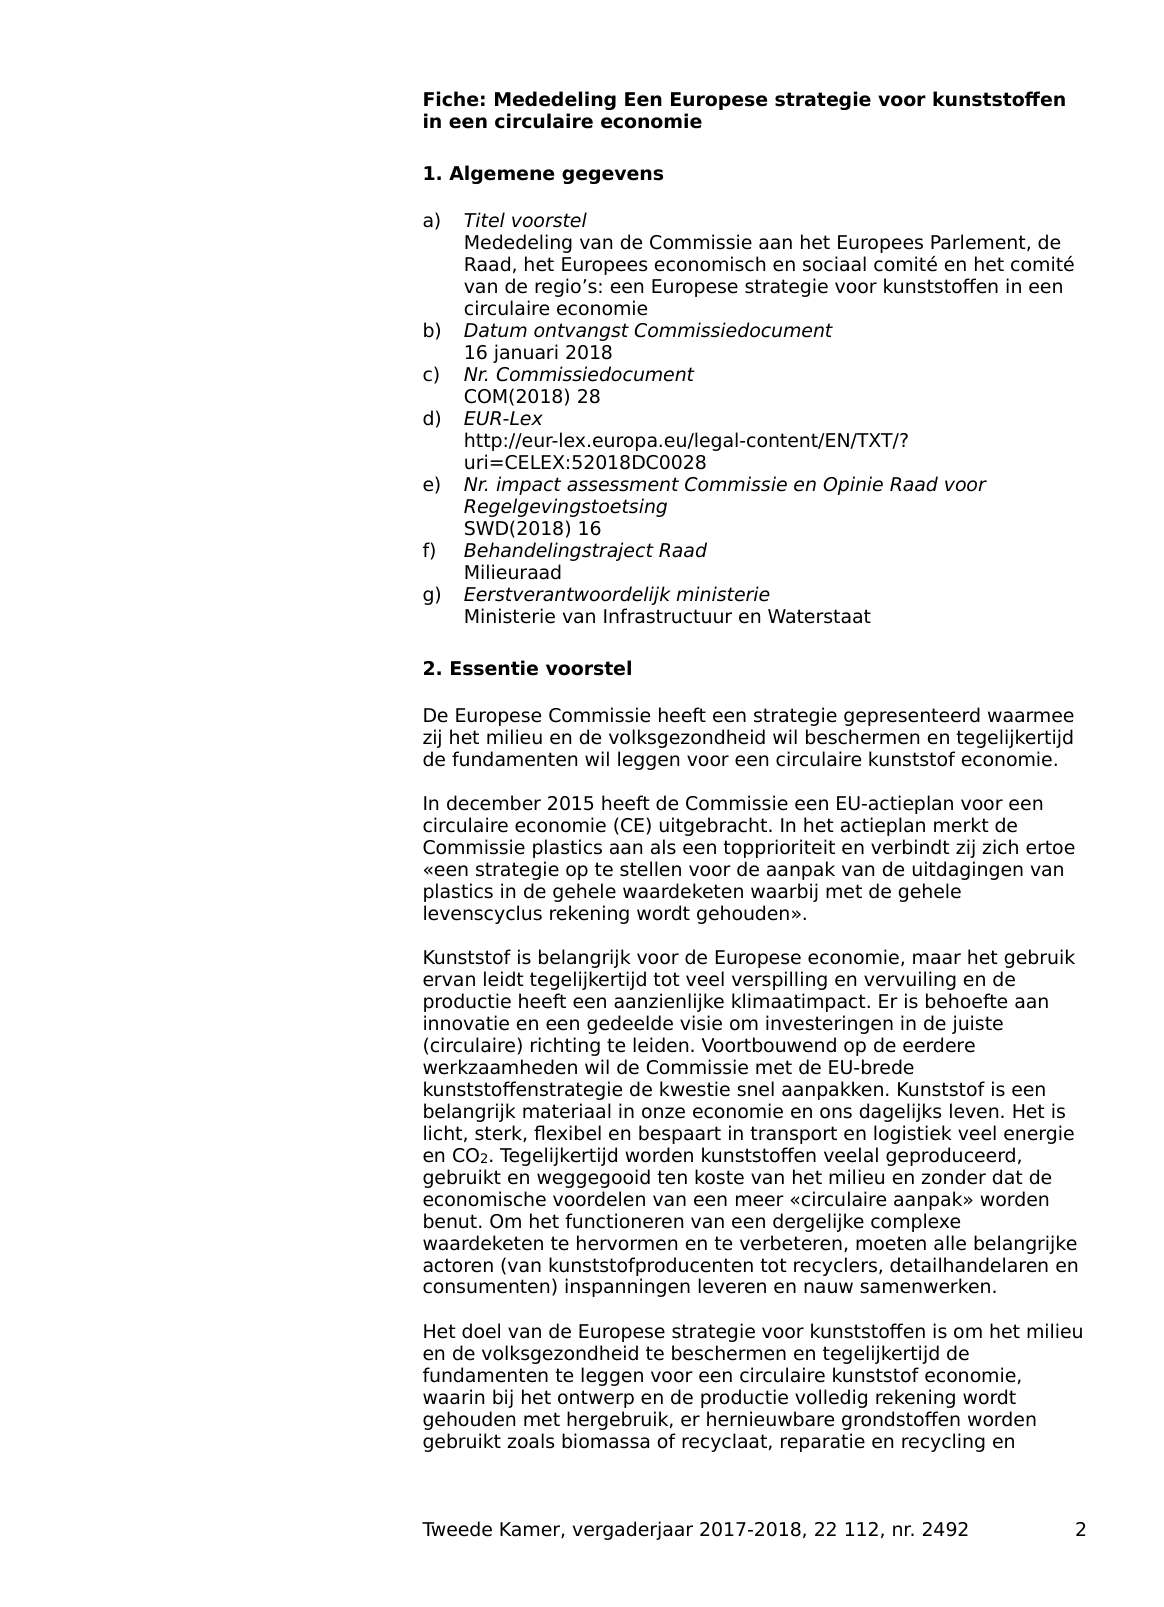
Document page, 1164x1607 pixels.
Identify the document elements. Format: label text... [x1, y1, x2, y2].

text SWD(2018) 16 [464, 518, 1087, 540]
text COM(2018) 28 [464, 386, 1087, 408]
text b) Datum ontvangst Commissiedocument [422, 320, 1087, 342]
text Het doel van de Europese strategie voor kunststoffen is om het milieu en de volksgezondheid te beschermen en tegelijkertijd de fundamenten te leggen voor een circulaire kunststof economie, waarin bij het ontwerp en de productie volledig rekening wordt gehouden met hergebruik, er hernieuwbare grondstoffen worden gebruikt zoals biomassa of recyclaat, reparatie en recycling en [422, 1321, 1087, 1452]
text g) Eerstverantwoordelijk ministerie [422, 584, 1087, 606]
text Milieuraad [464, 562, 1087, 584]
text http://eur-lex.europa.eu/legal-content/EN/TXT/?uri=CELEX:52018DC0028 [464, 430, 1087, 474]
subtitle Fiche: Mededeling Een Europese strategie voor kunststoffen in een circulaire economie [422, 89, 1087, 133]
subtitle 2. Essentie voorstel [422, 658, 1087, 679]
text Mededeling van de Commissie aan het Europees Parlement, de Raad, het Europees economisch en sociaal comité en het comité van de regio’s: een Europese strategie voor kunststoffen in een circulaire economie [464, 232, 1087, 320]
text 16 januari 2018 [464, 342, 1087, 364]
subtitle 1. Algemene gegevens [422, 163, 1087, 185]
text Kunststof is belangrijk voor de Europese economie, maar het gebruik ervan leidt tegelijkertijd tot veel verspilling en vervuiling en de productie heeft een aanzienlijke klimaatimpact. Er is behoefte aan innovatie en een gedeelde visie om investeringen in de juiste (circulaire) richting te leiden. Voortbouwend op de eerdere werkzaamheden wil de Commissie met de EU-brede kunststoffenstrategie de kwestie snel aanpakken. Kunststof is een belangrijk materiaal in onze economie en ons dagelijks leven. Het is licht, sterk, flexibel en bespaart in transport en logistiek veel energie en CO2. Tegelijkertijd worden kunststoffen veelal geproduceerd, gebruikt en weggegooid ten koste van het milieu en zonder dat de economische voordelen van een meer «circulaire aanpak» worden benut. Om het functioneren van een dergelijke complexe waardeketen te hervormen en te verbeteren, moeten alle belangrijke actoren (van kunststofproducenten tot recyclers, detailhandelaren en consumenten) inspanningen leveren en nauw samenwerken. [422, 947, 1087, 1298]
text e) Nr. impact assessment Commissie en Opinie Raad voor Regelgevingstoetsing [422, 474, 1087, 518]
text Ministerie van Infrastructuur en Waterstaat [464, 606, 1087, 628]
text De Europese Commissie heeft een strategie gepresenteerd waarmee zij het milieu en de volksgezondheid wil beschermen en tegelijkertijd de fundamenten wil leggen voor een circulaire kunststof economie. [422, 704, 1087, 771]
text a) Titel voorstel [422, 210, 1087, 232]
text In december 2015 heeft de Commissie een EU-actieplan voor een circulaire economie (CE) uitgebracht. In het actieplan merkt de Commissie plastics aan als een topprioriteit en verbindt zij zich ertoe «een strategie op te stellen voor de aanpak van de uitdagingen van plastics in de gehele waardeketen waarbij met de gehele levenscyclus rekening wordt gehouden». [422, 793, 1087, 924]
text c) Nr. Commissiedocument [422, 364, 1087, 386]
text f) Behandelingstraject Raad [422, 540, 1087, 562]
text d) EUR-Lex [422, 408, 1087, 430]
